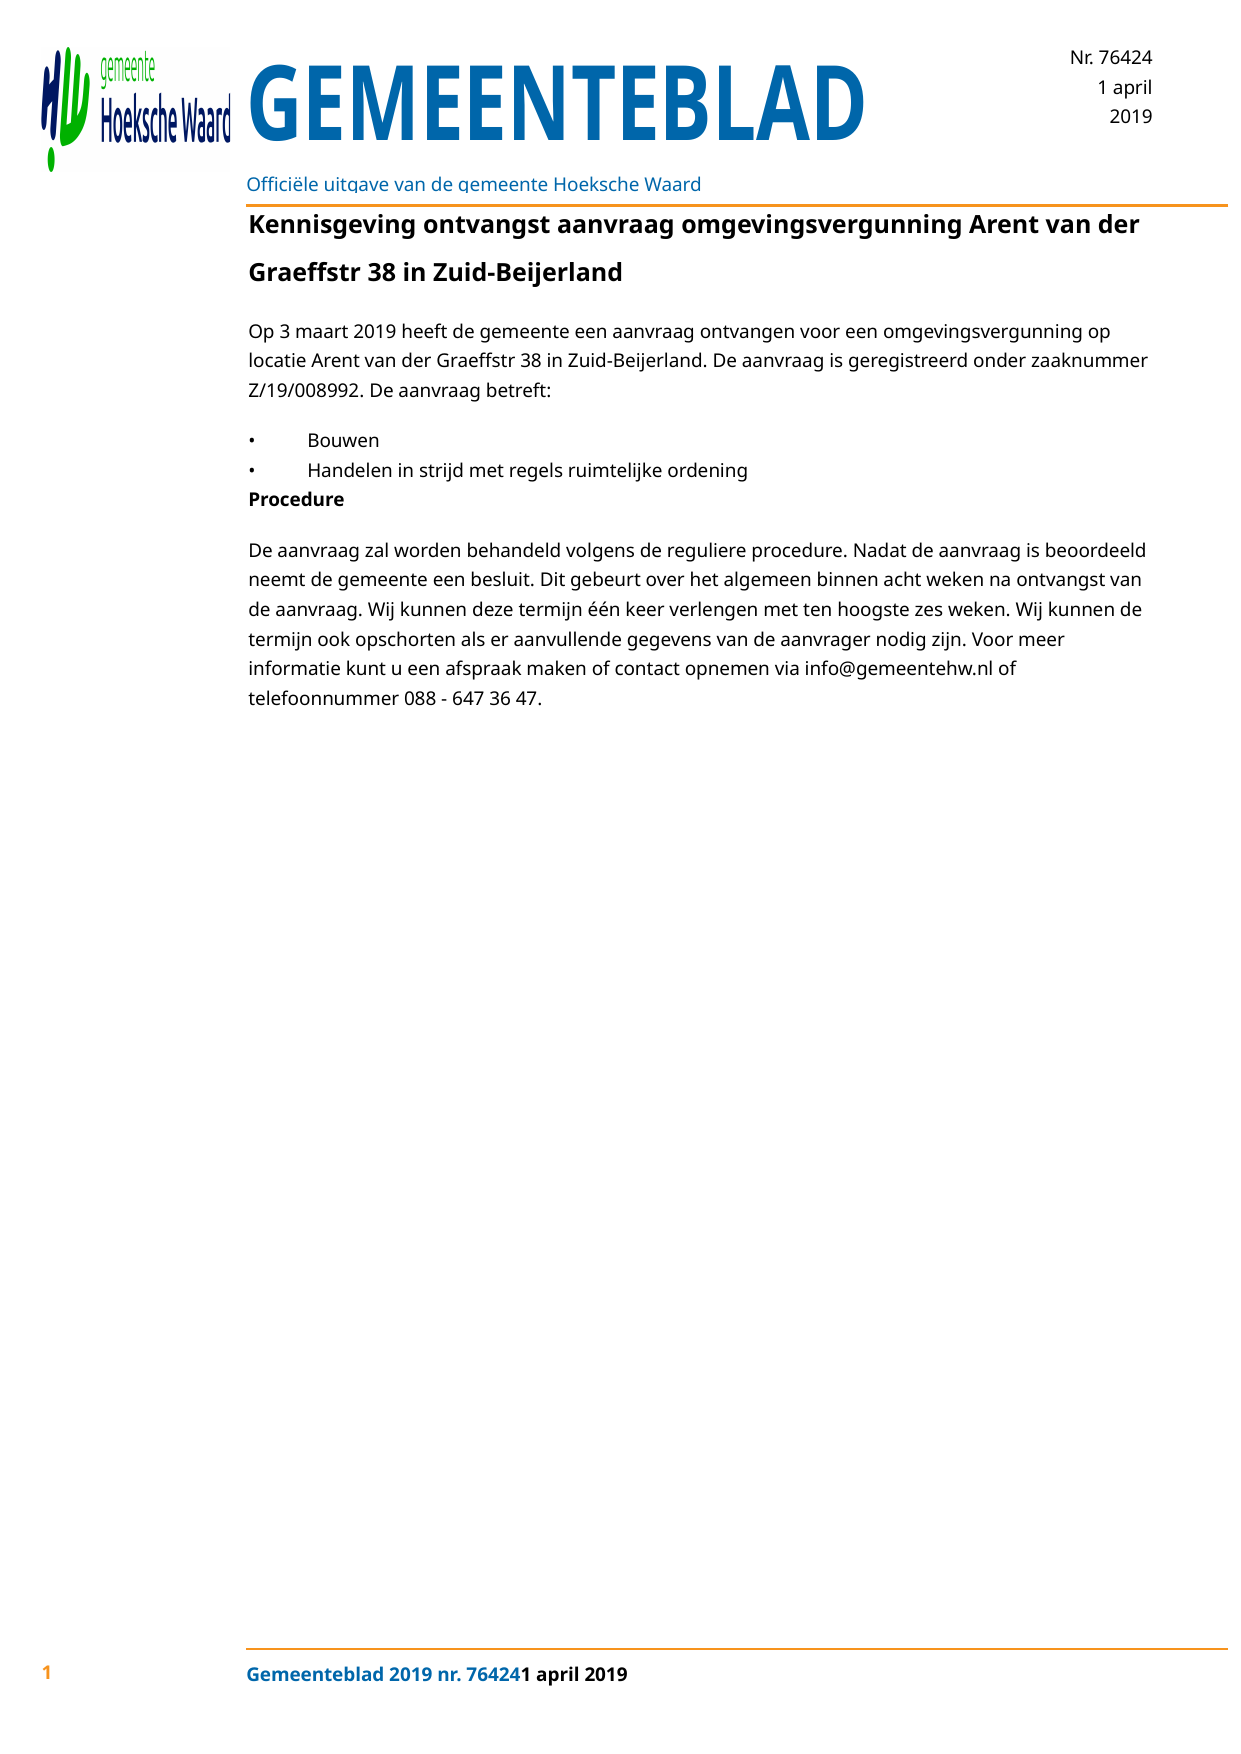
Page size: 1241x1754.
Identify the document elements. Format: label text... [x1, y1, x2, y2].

list Bouwen [248, 427, 1152, 453]
text Procedure [248, 487, 1152, 512]
text Op 3 maart 2019 heeft de gemeente een aanvraag ontvangen voor een omgevingsvergunning op locatie Arent van der Graeffstr 38 in Zuid-Beijerland. De aanvraag is geregistreerd onder zaaknummer Z/19/008992. De aanvraag betreft: [248, 318, 1152, 403]
text De aanvraag zal worden behandeld volgens de reguliere procedure. Nadat de aanvraag is beoordeeld neemt de gemeente een besluit. Dit gebeurt over het algemeen binnen acht weken na ontvangst van de aanvraag. Wij kunnen deze termijn één keer verlengen met ten hoogste zes weken. Wij kunnen de termijn ook opschorten als er aanvullende gegevens van de aanvrager nodig zijn. Voor meer informatie kunt u een afspraak maken of contact opnemen via info@gemeentehw.nl of telefoonnummer 088 - 647 36 47. [248, 537, 1152, 711]
picture [41, 47, 231, 172]
text Kennisgeving ontvangst aanvraag omgevingsvergunning Arent van der Graeffstr 38 in Zuid-Beijerland [248, 207, 1152, 288]
list Handelen in strijd met regels ruimtelijke ordening [248, 457, 1152, 483]
